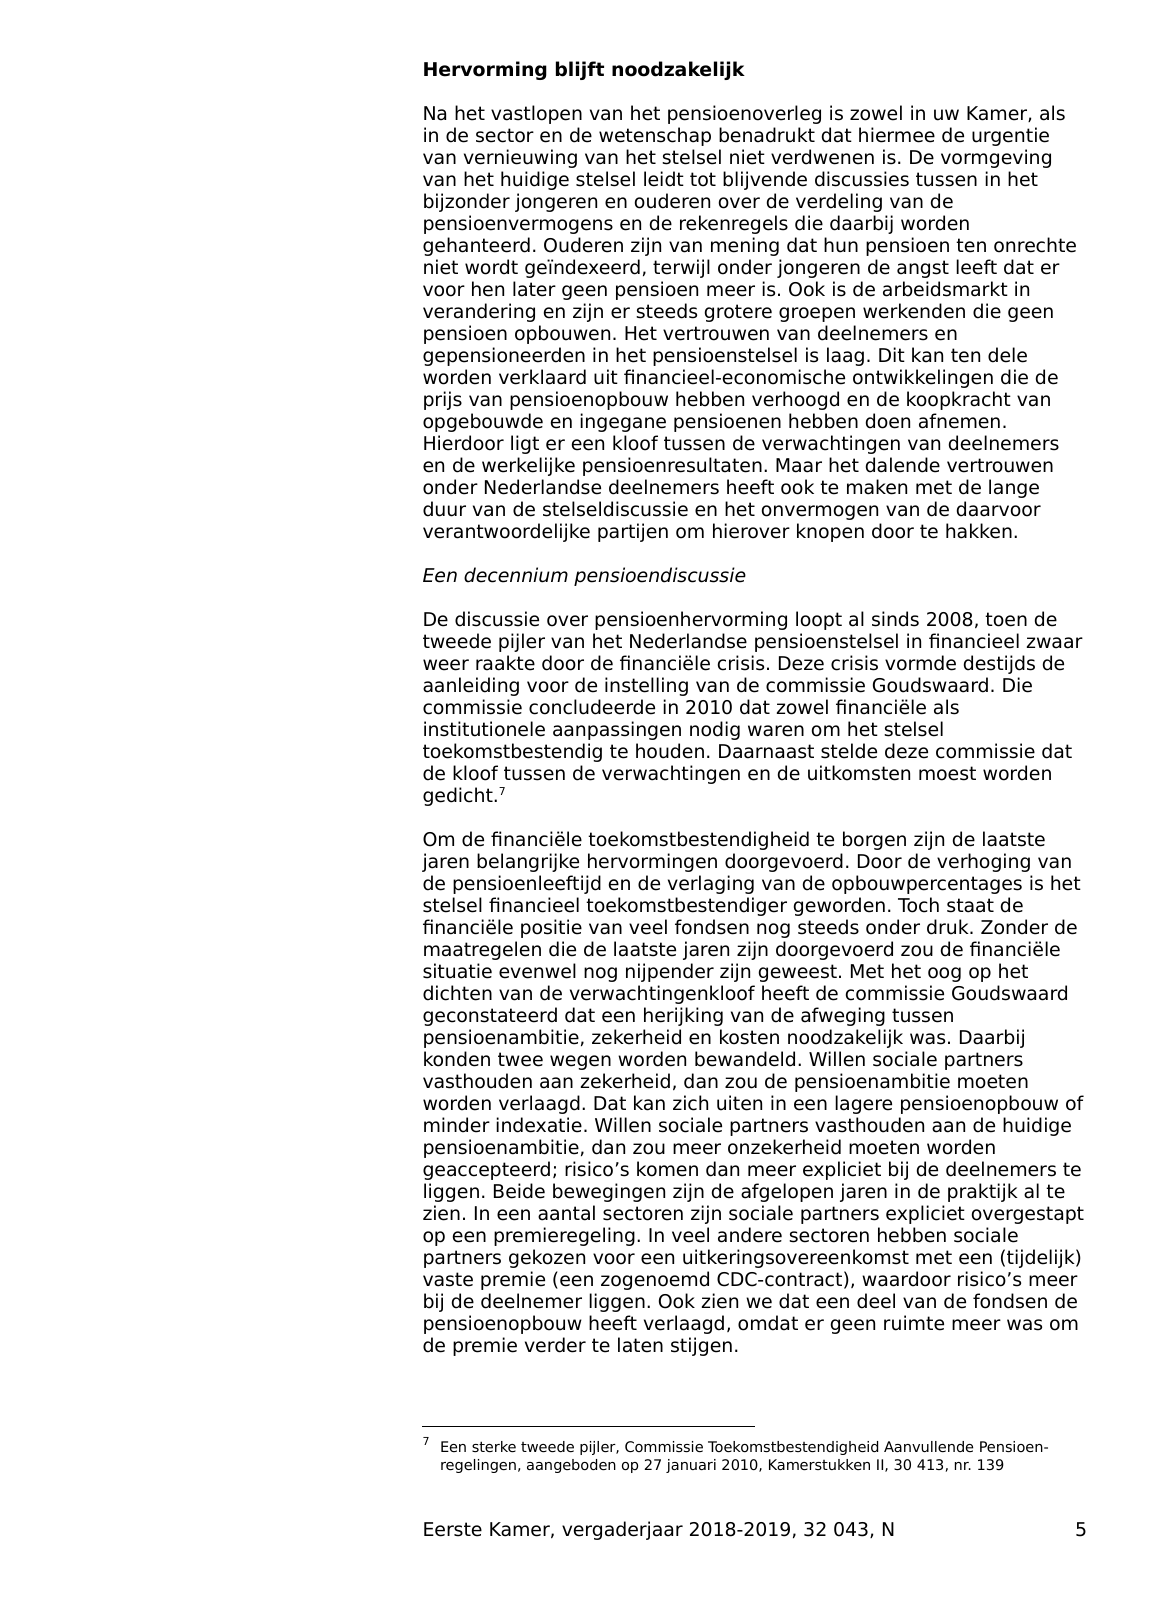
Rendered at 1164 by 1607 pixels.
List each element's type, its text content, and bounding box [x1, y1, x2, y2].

subtitle Een decennium pensioendiscussie [422, 565, 1087, 587]
text De discussie over pensioenhervorming loopt al sinds 2008, toen de tweede pijler van het Nederlandse pensioenstelsel in financieel zwaar weer raakte door de financiële crisis. Deze crisis vormde destijds de aanleiding voor de instelling van de commissie Goudswaard. Die commissie concludeerde in 2010 dat zowel financiële als institutionele aanpassingen nodig waren om het stelsel toekomstbestendig te houden. Daarnaast stelde deze commissie dat de kloof tussen de verwachtingen en de uitkomsten moest worden gedicht. [422, 609, 1087, 807]
subtitle Hervorming blijft noodzakelijk [422, 59, 1087, 81]
text Om de financiële toekomstbestendigheid te borgen zijn de laatste jaren belangrijke hervormingen doorgevoerd. Door de verhoging van de pensioenleeftijd en de verlaging van de opbouwpercentages is het stelsel financieel toekomstbestendiger geworden. Toch staat de financiële positie van veel fondsen nog steeds onder druk. Zonder de maatregelen die de laatste jaren zijn doorgevoerd zou de financiële situatie evenwel nog nijpender zijn geweest. Met het oog op het dichten van de verwachtingenkloof heeft de commissie Goudswaard geconstateerd dat een herijking van de afweging tussen pensioenambitie, zekerheid en kosten noodzakelijk was. Daarbij konden twee wegen worden bewandeld. Willen sociale partners vasthouden aan zekerheid, dan zou de pensioenambitie moeten worden verlaagd. Dat kan zich uiten in een lagere pensioenopbouw of minder indexatie. Willen sociale partners vasthouden aan de huidige pensioenambitie, dan zou meer onzekerheid moeten worden geaccepteerd; risico’s komen dan meer expliciet bij de deelnemers te liggen. Beide bewegingen zijn de afgelopen jaren in de praktijk al te zien. In een aantal sectoren zijn sociale partners expliciet overgestapt op een premieregeling. In veel andere sectoren hebben sociale partners gekozen voor een uitkeringsovereenkomst met een (tijdelijk) vaste premie (een zogenoemd CDC-contract), waardoor risico’s meer bij de deelnemer liggen. Ook zien we dat een deel van de fondsen de pensioenopbouw heeft verlaagd, omdat er geen ruimte meer was om de premie verder te laten stijgen. [422, 829, 1087, 1357]
text Na het vastlopen van het pensioenoverleg is zowel in uw Kamer, als in de sector en de wetenschap benadrukt dat hiermee de urgentie van vernieuwing van het stelsel niet verdwenen is. De vormgeving van het huidige stelsel leidt tot blijvende discussies tussen in het bijzonder jongeren en ouderen over de verdeling van de pensioenvermogens en de rekenregels die daarbij worden gehanteerd. Ouderen zijn van mening dat hun pensioen ten onrechte niet wordt geïndexeerd, terwijl onder jongeren de angst leeft dat er voor hen later geen pensioen meer is. Ook is de arbeidsmarkt in verandering en zijn er steeds grotere groepen werkenden die geen pensioen opbouwen. Het vertrouwen van deelnemers en gepensioneerden in het pensioenstelsel is laag. Dit kan ten dele worden verklaard uit financieel-economische ontwikkelingen die de prijs van pensioenopbouw hebben verhoogd en de koopkracht van opgebouwde en ingegane pensioenen hebben doen afnemen. Hierdoor ligt er een kloof tussen de verwachtingen van deelnemers en de werkelijke pensioenresultaten. Maar het dalende vertrouwen onder Nederlandse deelnemers heeft ook te maken met de lange duur van de stelseldiscussie en het onvermogen van de daarvoor verantwoordelijke partijen om hierover knopen door te hakken. [422, 103, 1087, 543]
text Een sterke tweede pijler, Commissie Toekomstbestendigheid Aanvullende Pensioen-regelingen, aangeboden op 27 januari 2010, Kamerstukken II, 30 413, nr. 139 [422, 1435, 1087, 1474]
